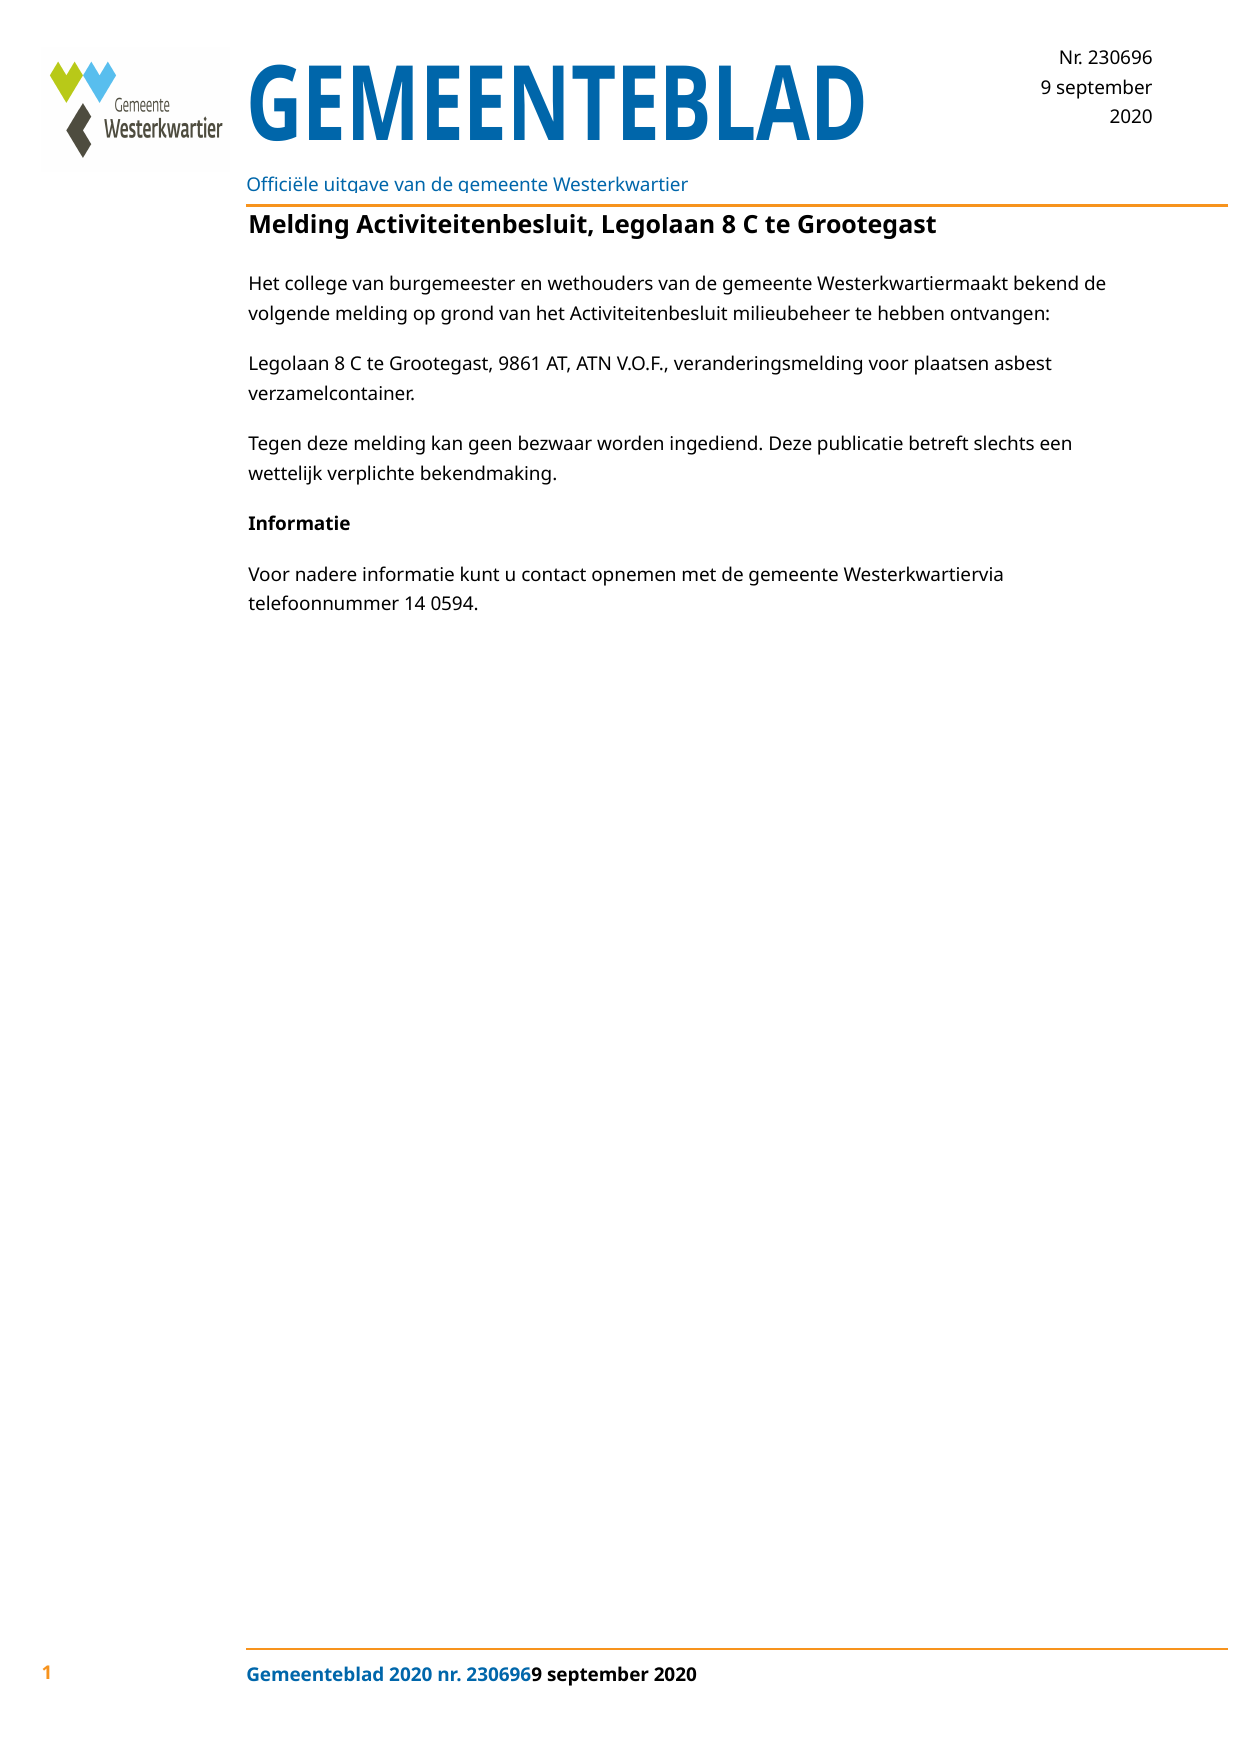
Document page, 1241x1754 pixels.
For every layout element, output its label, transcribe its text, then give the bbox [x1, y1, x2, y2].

text Tegen deze melding kan geen bezwaar worden ingediend. Deze publicatie betreft slechts een wettelijk verplichte bekendmaking. [248, 430, 1152, 486]
text Voor nadere informatie kunt u contact opnemen met de gemeente Westerkwartiervia telefoonnummer 14 0594. [248, 561, 1152, 616]
text Informatie [248, 510, 1152, 536]
picture [41, 47, 231, 172]
text Het college van burgemeester en wethouders van de gemeente Westerkwartiermaakt bekend de volgende melding op grond van het Activiteitenbesluit milieubeheer te hebben ontvangen: [248, 270, 1152, 326]
text Legolaan 8 C te Grootegast, 9861 AT, ATN V.O.F., veranderingsmelding voor plaatsen asbest verzamelcontainer. [248, 350, 1152, 406]
text Melding Activiteitenbesluit, Legolaan 8 C te Grootegast [248, 207, 1152, 241]
